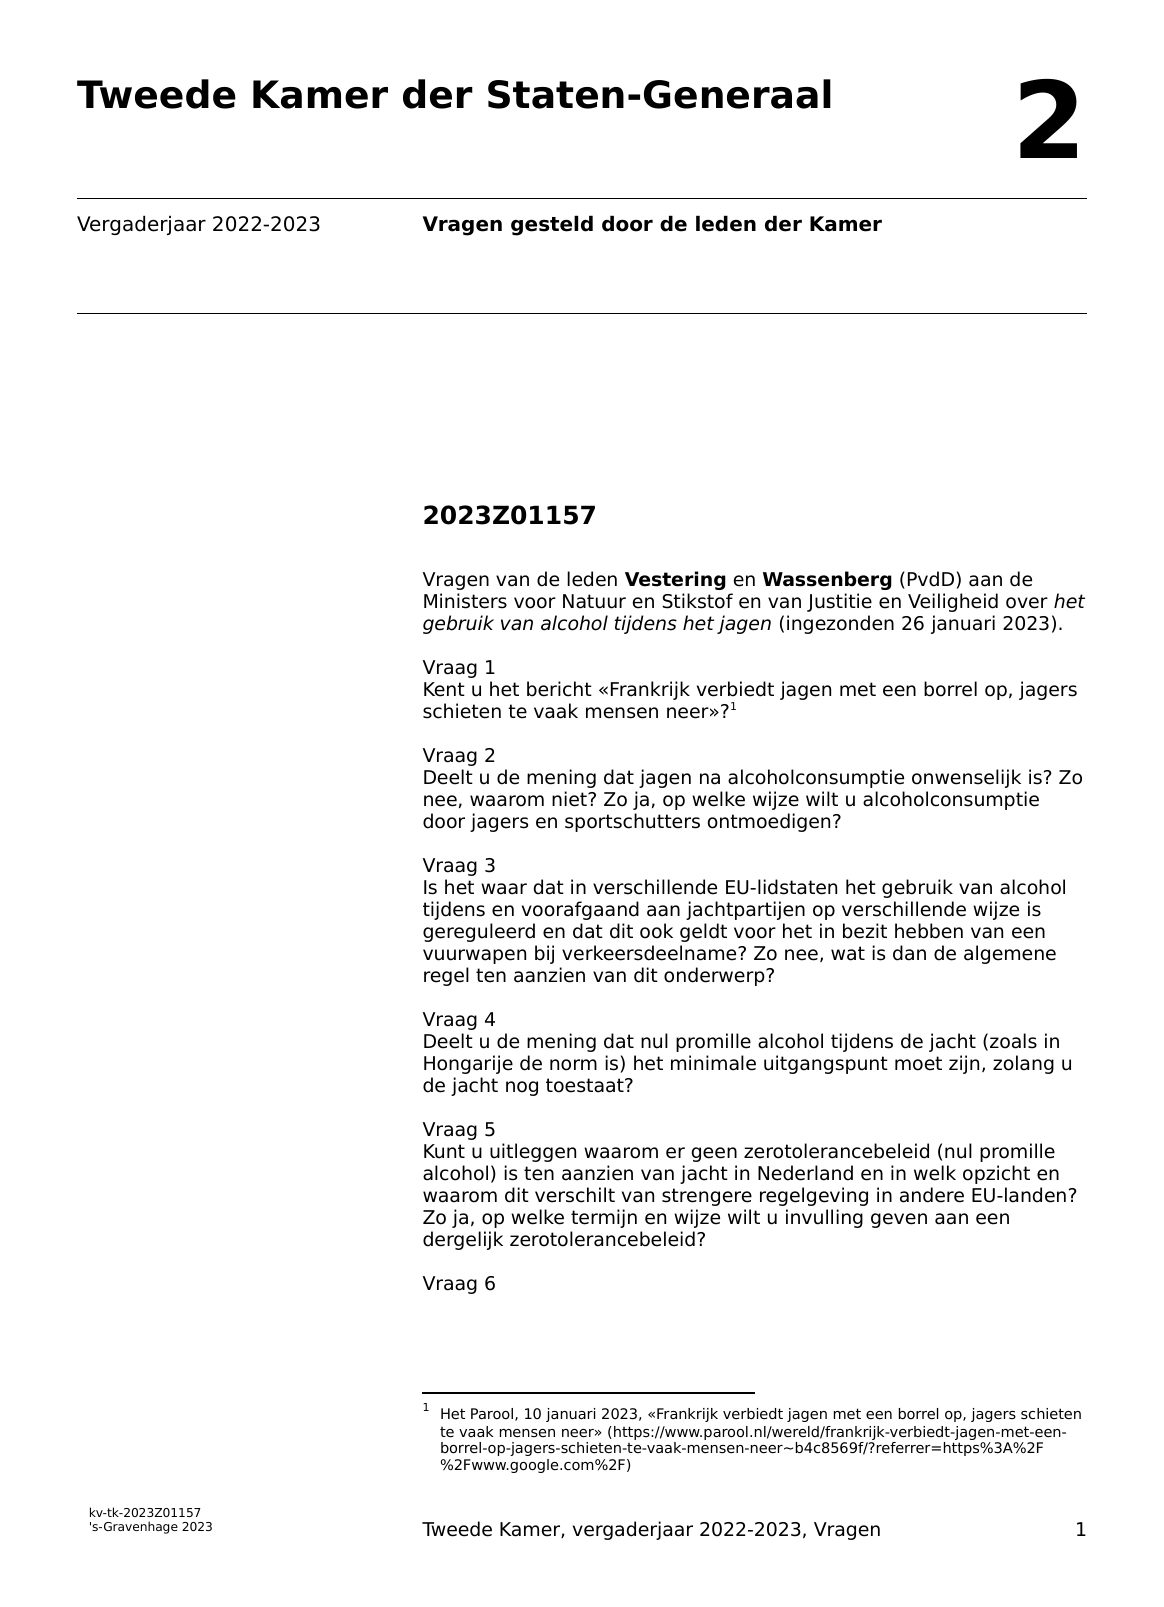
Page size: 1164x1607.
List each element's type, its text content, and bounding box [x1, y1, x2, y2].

text Vraag 6 [422, 1273, 1087, 1295]
text 2023Z01157 [422, 501, 1087, 531]
table_header Tweede Kamer der Staten-Generaal [77, 59, 886, 198]
text Deelt u de mening dat nul promille alcohol tijdens de jacht (zoals in Hongarije de norm is) het minimale uitgangspunt moet zijn, zolang u de jacht nog toestaat? [422, 1031, 1087, 1097]
text 's-Gravenhage 2023 [88, 1520, 323, 1534]
text Vraag 2 [422, 745, 1087, 767]
text Het Parool, 10 januari 2023, «Frankrijk verbiedt jagen met een borrel op, jagers schieten te vaak mensen neer» (https://www.parool.nl/wereld/frankrijk-verbiedt-jagen-met-een-borrel-op-jagers-schieten-te-vaak-mensen-neer~b4c8569f/?referrer=https%3A%2F%2Fwww.google.com%2F) [422, 1402, 1087, 1474]
text kv-tk-2023Z01157 [88, 1506, 323, 1520]
table_header 2 [886, 59, 1087, 198]
text Vraag 4 [422, 1009, 1087, 1031]
text Vragen van de leden Vestering en Wassenberg (PvdD) aan de Ministers voor Natuur en Stikstof en van Justitie en Veiligheid over het gebruik van alcohol tijdens het jagen (ingezonden 26 januari 2023). [422, 569, 1087, 635]
text Vraag 5 [422, 1119, 1087, 1141]
text Kunt u uitleggen waarom er geen zerotolerancebeleid (nul promille alcohol) is ten aanzien van jacht in Nederland en in welk opzicht en waarom dit verschilt van strengere regelgeving in andere EU-landen? Zo ja, op welke termijn en wijze wilt u invulling geven aan een dergelijk zerotolerancebeleid? [422, 1141, 1087, 1251]
table_cell Vragen gesteld door de leden der Kamer [422, 199, 1087, 313]
text Deelt u de mening dat jagen na alcoholconsumptie onwenselijk is? Zo nee, waarom niet? Zo ja, op welke wijze wilt u alcoholconsumptie door jagers en sportschutters ontmoedigen? [422, 767, 1087, 833]
table_cell Vergaderjaar 2022-2023 [77, 199, 422, 313]
text Is het waar dat in verschillende EU-lidstaten het gebruik van alcohol tijdens en voorafgaand aan jachtpartijen op verschillende wijze is gereguleerd en dat dit ook geldt voor het in bezit hebben van een vuurwapen bij verkeersdeelname? Zo nee, wat is dan de algemene regel ten aanzien van dit onderwerp? [422, 877, 1087, 987]
text Kent u het bericht «Frankrijk verbiedt jagen met een borrel op, jagers schieten te vaak mensen neer»? [422, 679, 1087, 723]
text Vraag 3 [422, 855, 1087, 877]
text Vraag 1 [422, 657, 1087, 679]
